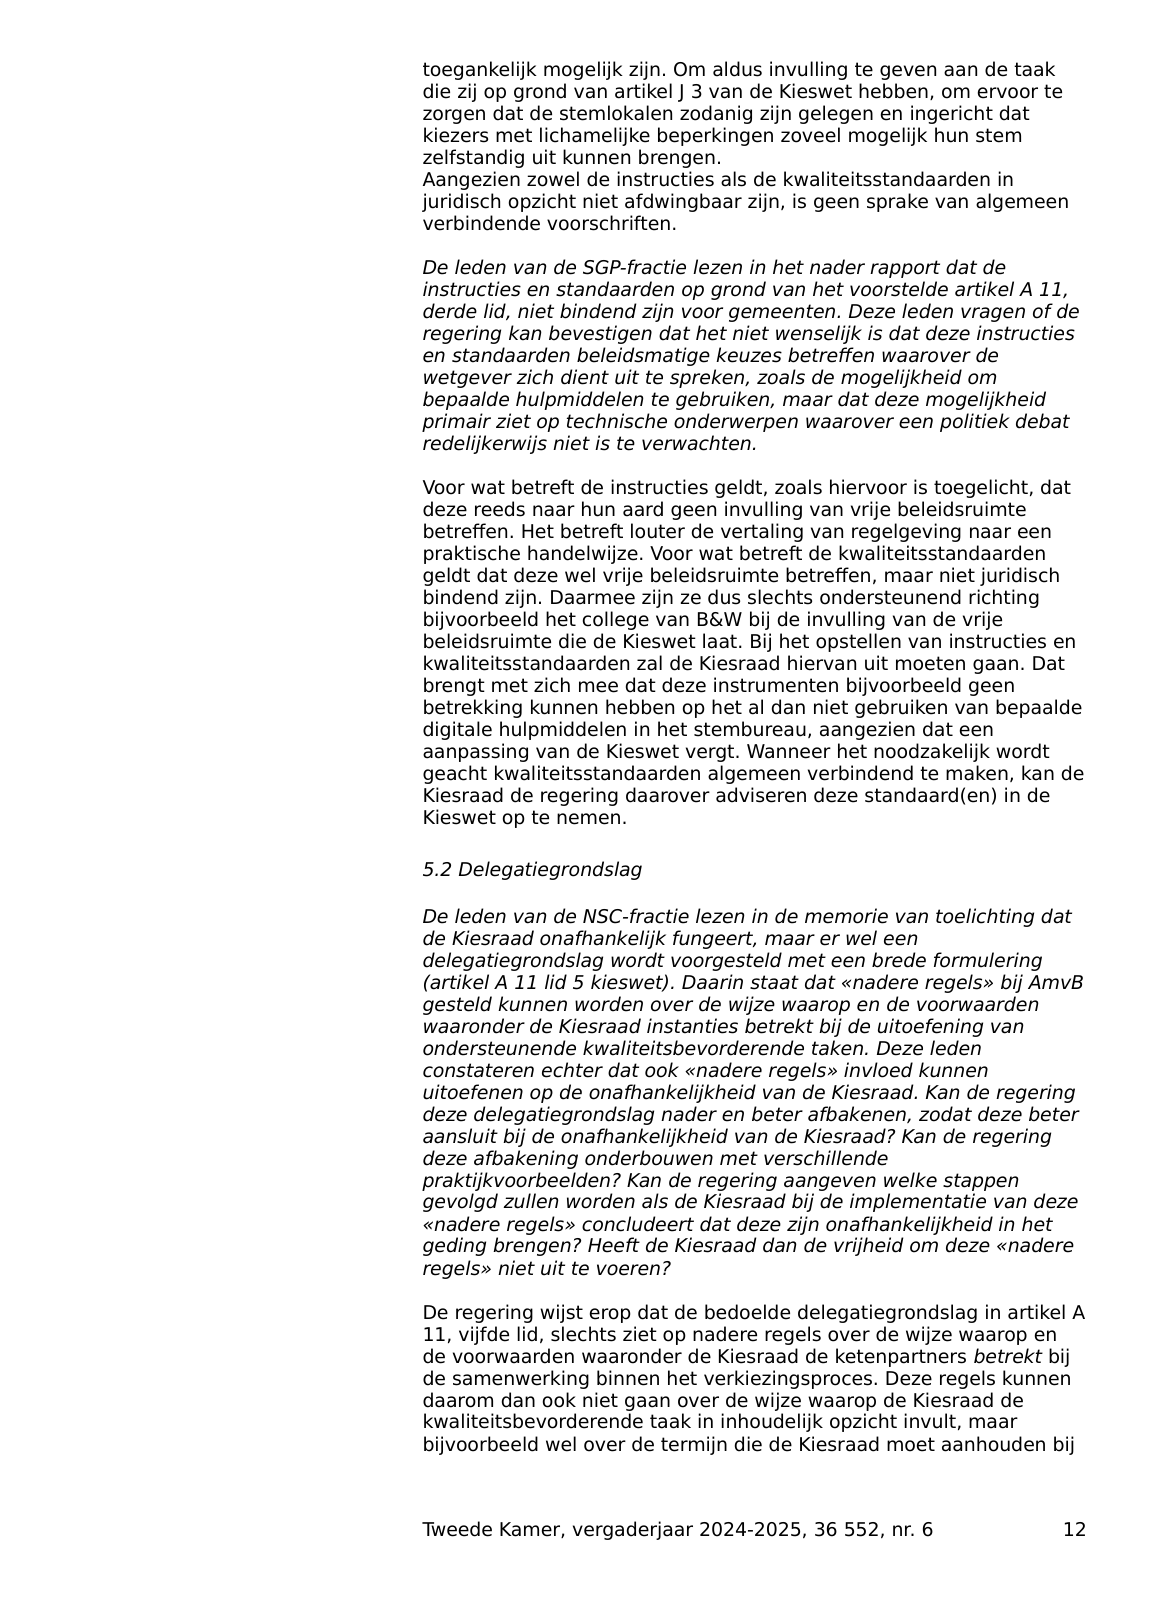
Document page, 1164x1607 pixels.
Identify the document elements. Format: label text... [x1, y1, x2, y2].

text toegankelijk mogelijk zijn. Om aldus invulling te geven aan de taak die zij op grond van artikel J 3 van de Kieswet hebben, om ervoor te zorgen dat de stemlokalen zodanig zijn gelegen en ingericht dat kiezers met lichamelijke beperkingen zoveel mogelijk hun stem zelfstandig uit kunnen brengen. [422, 59, 1087, 169]
text Voor wat betreft de instructies geldt, zoals hiervoor is toegelicht, dat deze reeds naar hun aard geen invulling van vrije beleidsruimte betreffen. Het betreft louter de vertaling van regelgeving naar een praktische handelwijze. Voor wat betreft de kwaliteitsstandaarden geldt dat deze wel vrije beleidsruimte betreffen, maar niet juridisch bindend zijn. Daarmee zijn ze dus slechts ondersteunend richting bijvoorbeeld het college van B&W bij de invulling van de vrije beleidsruimte die de Kieswet laat. Bij het opstellen van instructies en kwaliteitsstandaarden zal de Kiesraad hiervan uit moeten gaan. Dat brengt met zich mee dat deze instrumenten bijvoorbeeld geen betrekking kunnen hebben op het al dan niet gebruiken van bepaalde digitale hulpmiddelen in het stembureau, aangezien dat een aanpassing van de Kieswet vergt. Wanneer het noodzakelijk wordt geacht kwaliteitsstandaarden algemeen verbindend te maken, kan de Kiesraad de regering daarover adviseren deze standaard(en) in de Kieswet op te nemen. [422, 477, 1087, 829]
subtitle 5.2 Delegatiegrondslag [422, 859, 1087, 881]
text De leden van de NSC-fractie lezen in de memorie van toelichting dat de Kiesraad onafhankelijk fungeert, maar er wel een delegatiegrondslag wordt voorgesteld met een brede formulering (artikel A 11 lid 5 kieswet). Daarin staat dat «nadere regels» bij AmvB gesteld kunnen worden over de wijze waarop en de voorwaarden waaronder de Kiesraad instanties betrekt bij de uitoefening van ondersteunende kwaliteitsbevorderende taken. Deze leden constateren echter dat ook «nadere regels» invloed kunnen uitoefenen op de onafhankelijkheid van de Kiesraad. Kan de regering deze delegatiegrondslag nader en beter afbakenen, zodat deze beter aansluit bij de onafhankelijkheid van de Kiesraad? Kan de regering deze afbakening onderbouwen met verschillende praktijkvoorbeelden? Kan de regering aangeven welke stappen gevolgd zullen worden als de Kiesraad bij de implementatie van deze «nadere regels» concludeert dat deze zijn onafhankelijkheid in het geding brengen? Heeft de Kiesraad dan de vrijheid om deze «nadere regels» niet uit te voeren? [422, 906, 1087, 1279]
text De leden van de SGP-fractie lezen in het nader rapport dat de instructies en standaarden op grond van het voorstelde artikel A 11, derde lid, niet bindend zijn voor gemeenten. Deze leden vragen of de regering kan bevestigen dat het niet wenselijk is dat deze instructies en standaarden beleidsmatige keuzes betreffen waarover de wetgever zich dient uit te spreken, zoals de mogelijkheid om bepaalde hulpmiddelen te gebruiken, maar dat deze mogelijkheid primair ziet op technische onderwerpen waarover een politiek debat redelijkerwijs niet is te verwachten. [422, 257, 1087, 455]
text De regering wijst erop dat de bedoelde delegatiegrondslag in artikel A 11, vijfde lid, slechts ziet op nadere regels over de wijze waarop en de voorwaarden waaronder de Kiesraad de ketenpartners betrekt bij de samenwerking binnen het verkiezingsproces. Deze regels kunnen daarom dan ook niet gaan over de wijze waarop de Kiesraad de kwaliteitsbevorderende taak in inhoudelijk opzicht invult, maar bijvoorbeeld wel over de termijn die de Kiesraad moet aanhouden bij [422, 1302, 1087, 1455]
text Aangezien zowel de instructies als de kwaliteitsstandaarden in juridisch opzicht niet afdwingbaar zijn, is geen sprake van algemeen verbindende voorschriften. [422, 169, 1087, 235]
